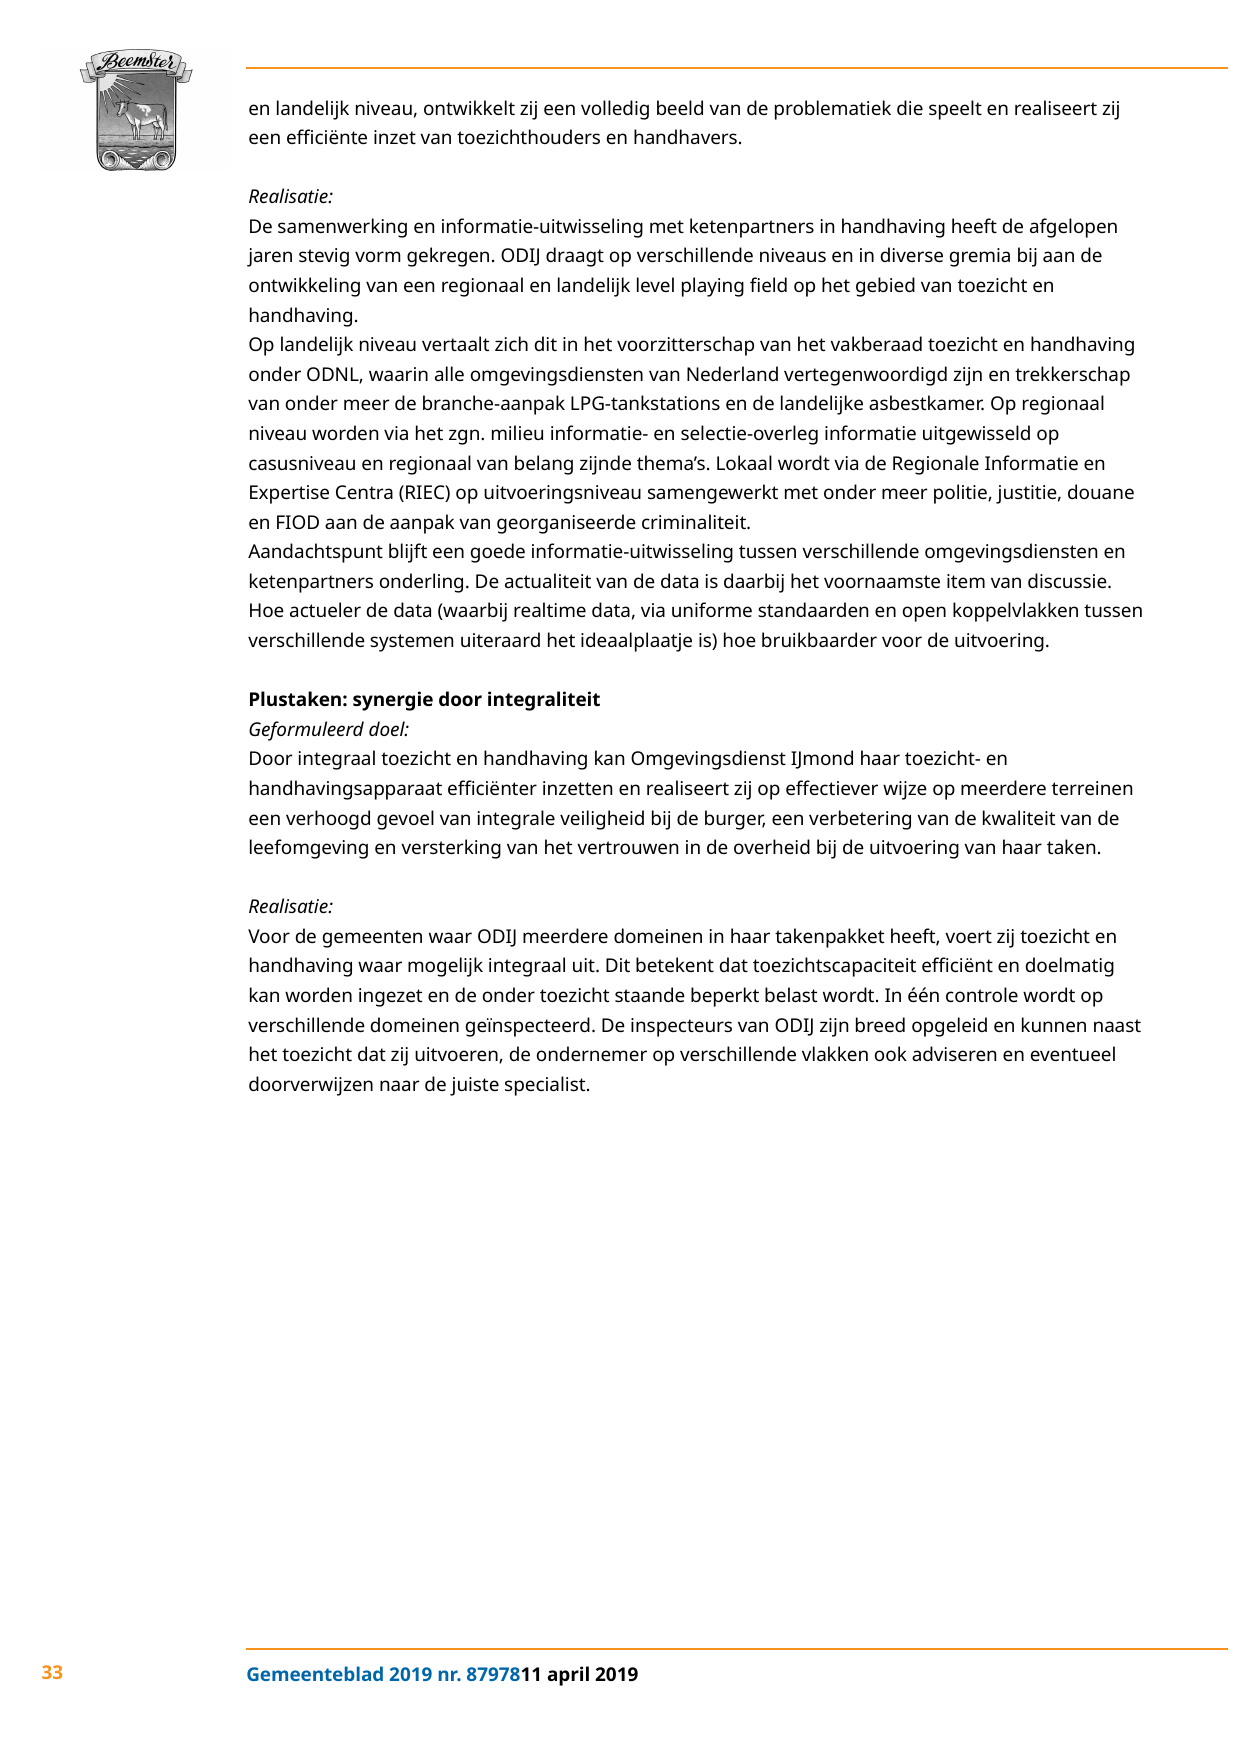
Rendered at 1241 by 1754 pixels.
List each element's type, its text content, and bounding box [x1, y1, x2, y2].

text Aandachtspunt blijft een goede informatie-uitwisseling tussen verschillende omgevingsdiensten en ketenpartners onderling. De actualiteit van de data is daarbij het voornaamste item van discussie. Hoe actueler de data (waarbij realtime data, via uniforme standaarden en open koppelvlakken tussen verschillende systemen uiteraard het ideaalplaatje is) hoe bruikbaarder voor de uitvoering. [248, 538, 1152, 653]
text Realisatie: [248, 183, 1152, 209]
text Realisatie: [248, 893, 1152, 919]
text Op landelijk niveau vertaalt zich dit in het voorzitterschap van het vakberaad toezicht en handhaving onder ODNL, waarin alle omgevingsdiensten van Nederland vertegenwoordigd zijn en trekkerschap van onder meer de branche-aanpak LPG-tankstations en de landelijke asbestkamer. Op regionaal niveau worden via het zgn. milieu informatie- en selectie-overleg informatie uitgewisseld op casusniveau en regionaal van belang zijnde thema’s. Lokaal wordt via de Regionale Informatie en Expertise Centra (RIEC) op uitvoeringsniveau samengewerkt met onder meer politie, justitie, douane en FIOD aan de aanpak van georganiseerde criminaliteit. [248, 331, 1152, 535]
text Voor de gemeenten waar ODIJ meerdere domeinen in haar takenpakket heeft, voert zij toezicht en handhaving waar mogelijk integraal uit. Dit betekent dat toezichtscapaciteit efficiënt en doelmatig kan worden ingezet en de onder toezicht staande beperkt belast wordt. In één controle wordt op verschillende domeinen geïnspecteerd. De inspecteurs van ODIJ zijn breed opgeleid en kunnen naast het toezicht dat zij uitvoeren, de ondernemer op verschillende vlakken ook adviseren en eventueel doorverwijzen naar de juiste specialist. [248, 923, 1152, 1097]
text Door integraal toezicht en handhaving kan Omgevingsdienst IJmond haar toezicht- en handhavingsapparaat efficiënter inzetten en realiseert zij op effectiever wijze op meerdere terreinen een verhoogd gevoel van integrale veiligheid bij de burger, een verbetering van de kwaliteit van de leefomgeving en versterking van het vertrouwen in de overheid bij de uitvoering van haar taken. [248, 746, 1152, 860]
text De samenwerking en informatie-uitwisseling met ketenpartners in handhaving heeft de afgelopen jaren stevig vorm gekregen. ODIJ draagt op verschillende niveaus en in diverse gremia bij aan de ontwikkeling van een regionaal en landelijk level playing field op het gebied van toezicht en handhaving. [248, 213, 1152, 328]
text en landelijk niveau, ontwikkelt zij een volledig beeld van de problematiek die speelt en realiseert zij een efficiënte inzet van toezichthouders en handhavers. [248, 95, 1152, 150]
picture [41, 47, 231, 172]
text Plustaken: synergie door integraliteit [248, 686, 1152, 712]
text Geformuleerd doel: [248, 716, 1152, 742]
